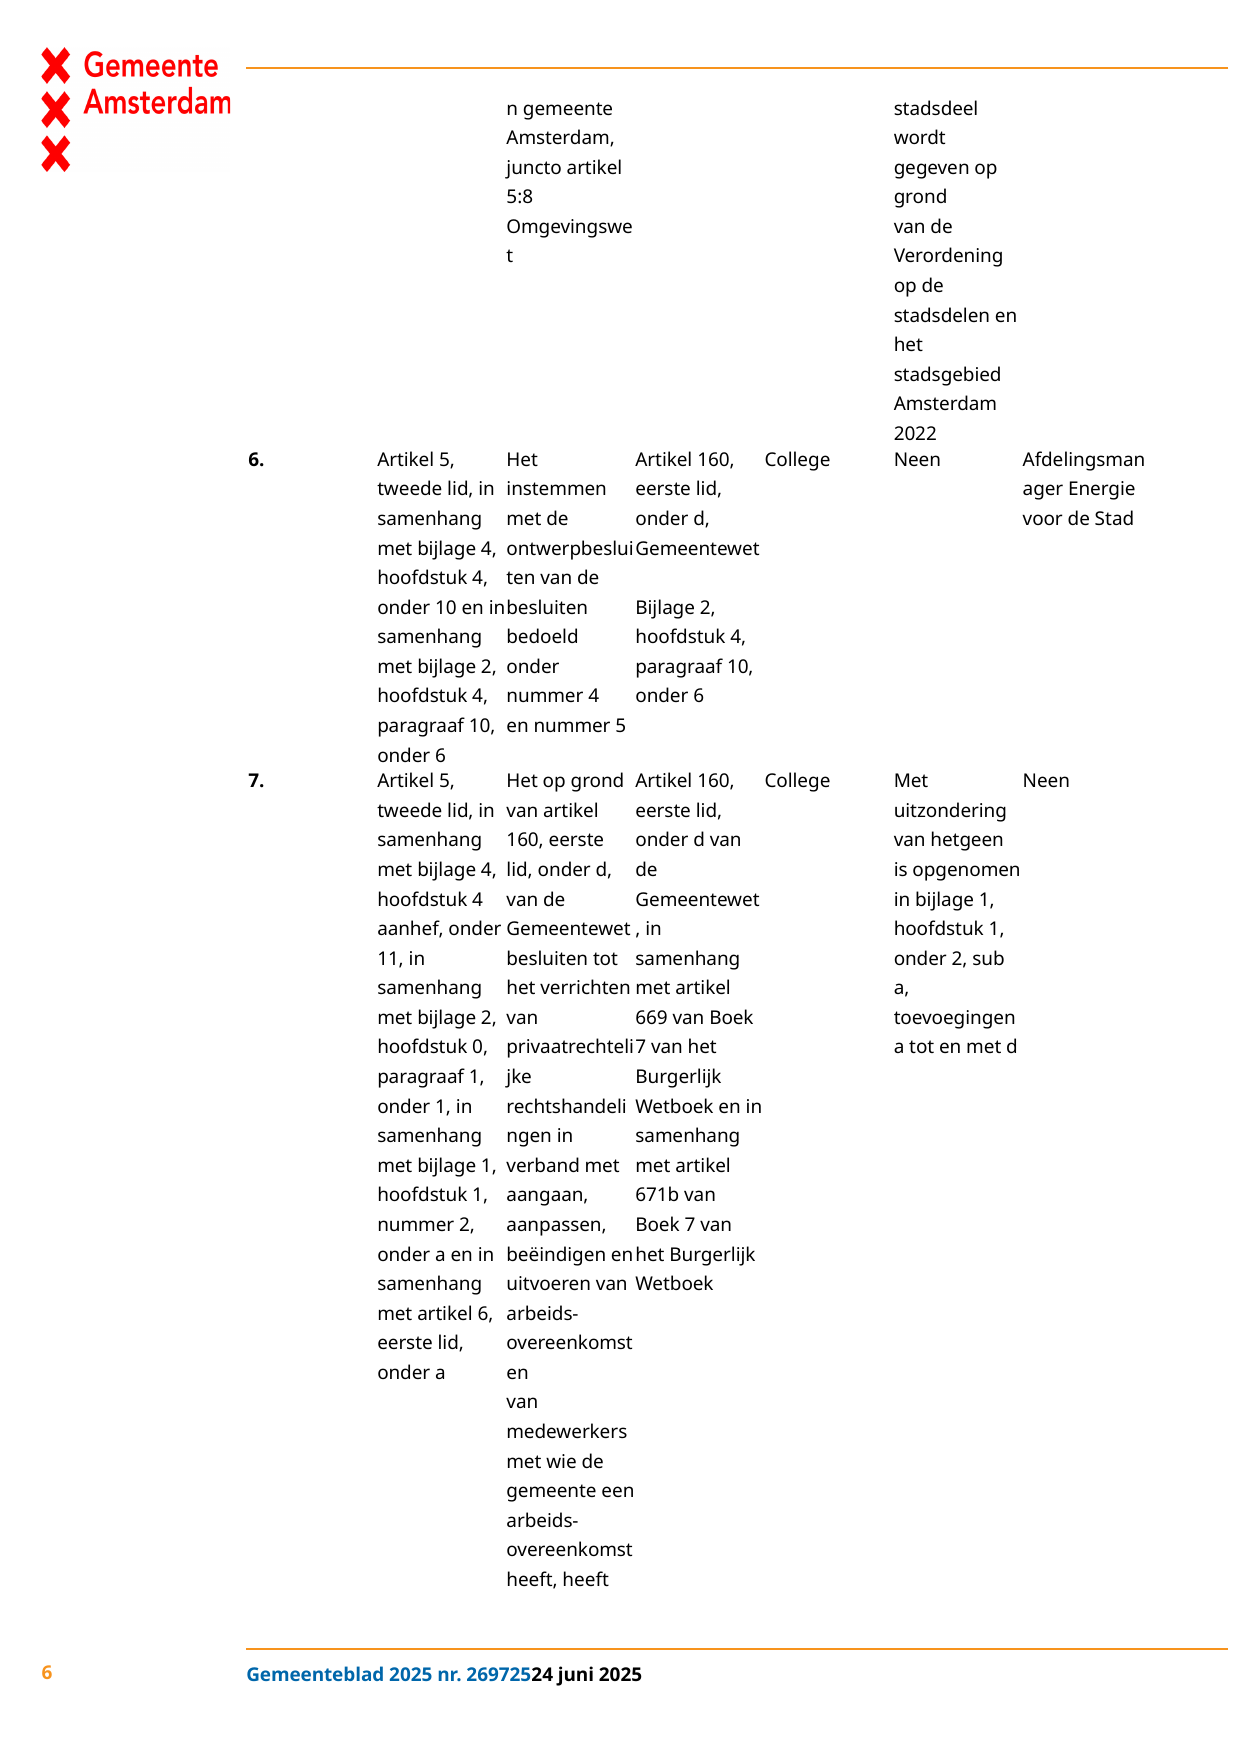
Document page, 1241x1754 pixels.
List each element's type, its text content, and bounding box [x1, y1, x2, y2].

table_cell Afdelingsmanager Energie voor de Stad [1023, 446, 1152, 767]
table_cell College [764, 768, 893, 1592]
table_cell [635, 95, 764, 446]
table_cell Neen [894, 446, 1022, 767]
table_cell College [764, 446, 893, 767]
table_cell Artikel 160, eerste lid, onder d, Gemeentewet Bijlage 2, hoofdstuk 4, paragraaf 10, onder 6 [635, 446, 764, 767]
table_cell stadsdeel wordt gegeven op grond van de Verordening op de stadsdelen en het stadsgebied Amsterdam 2022 [894, 95, 1022, 446]
table_cell Met uitzondering van hetgeen is opgenomen in bijlage 1, hoofdstuk 1, onder 2, sub a, toevoegingen a tot en met d [894, 768, 1022, 1592]
table_cell Artikel 5, tweede lid, in samenhang met bijlage 4, hoofdstuk 4 aanhef, onder 11, in samenhang met bijlage 2, hoofdstuk 0, paragraaf 1, onder 1, in samenhang met bijlage 1, hoofdstuk 1, nummer 2, onder a en in samenhang met artikel 6, eerste lid, onder a [377, 768, 506, 1592]
table_cell Artikel 160, eerste lid, onder d van de Gemeentewet, in samenhang met artikel 669 van Boek 7 van het Burgerlijk Wetboek en in samenhang met artikel 671b van Boek 7 van het Burgerlijk Wetboek [635, 768, 764, 1592]
table_cell Artikel 5, tweede lid, in samenhang met bijlage 4, hoofdstuk 4, onder 10 en in samenhang met bijlage 2, hoofdstuk 4, paragraaf 10, onder 6 [377, 446, 506, 767]
table_cell [764, 95, 893, 446]
table_cell [377, 95, 506, 446]
table_cell [1023, 95, 1152, 446]
table_cell n gemeente Amsterdam, juncto artikel 5:8 Omgevingswet [506, 95, 635, 446]
picture [41, 47, 231, 172]
table_cell Het instemmen met de ontwerpbesluiten van de besluiten bedoeld onder nummer 4 en nummer 5 [506, 446, 635, 767]
table_cell 7. [248, 768, 377, 1592]
table_cell 6. [248, 446, 377, 767]
table_cell [248, 95, 377, 446]
table_cell Neen [1023, 768, 1152, 1592]
table_cell Het op grond van artikel 160, eerste lid, onder d, van de Gemeentewet besluiten tot het verrichten van privaatrechtelijke rechtshandelingen in verband met aangaan, aanpassen, beëindigen en uitvoeren van arbeids-overeenkomsten van medewerkers met wie de gemeente een arbeids-overeenkomst heeft, heeft [506, 768, 635, 1592]
